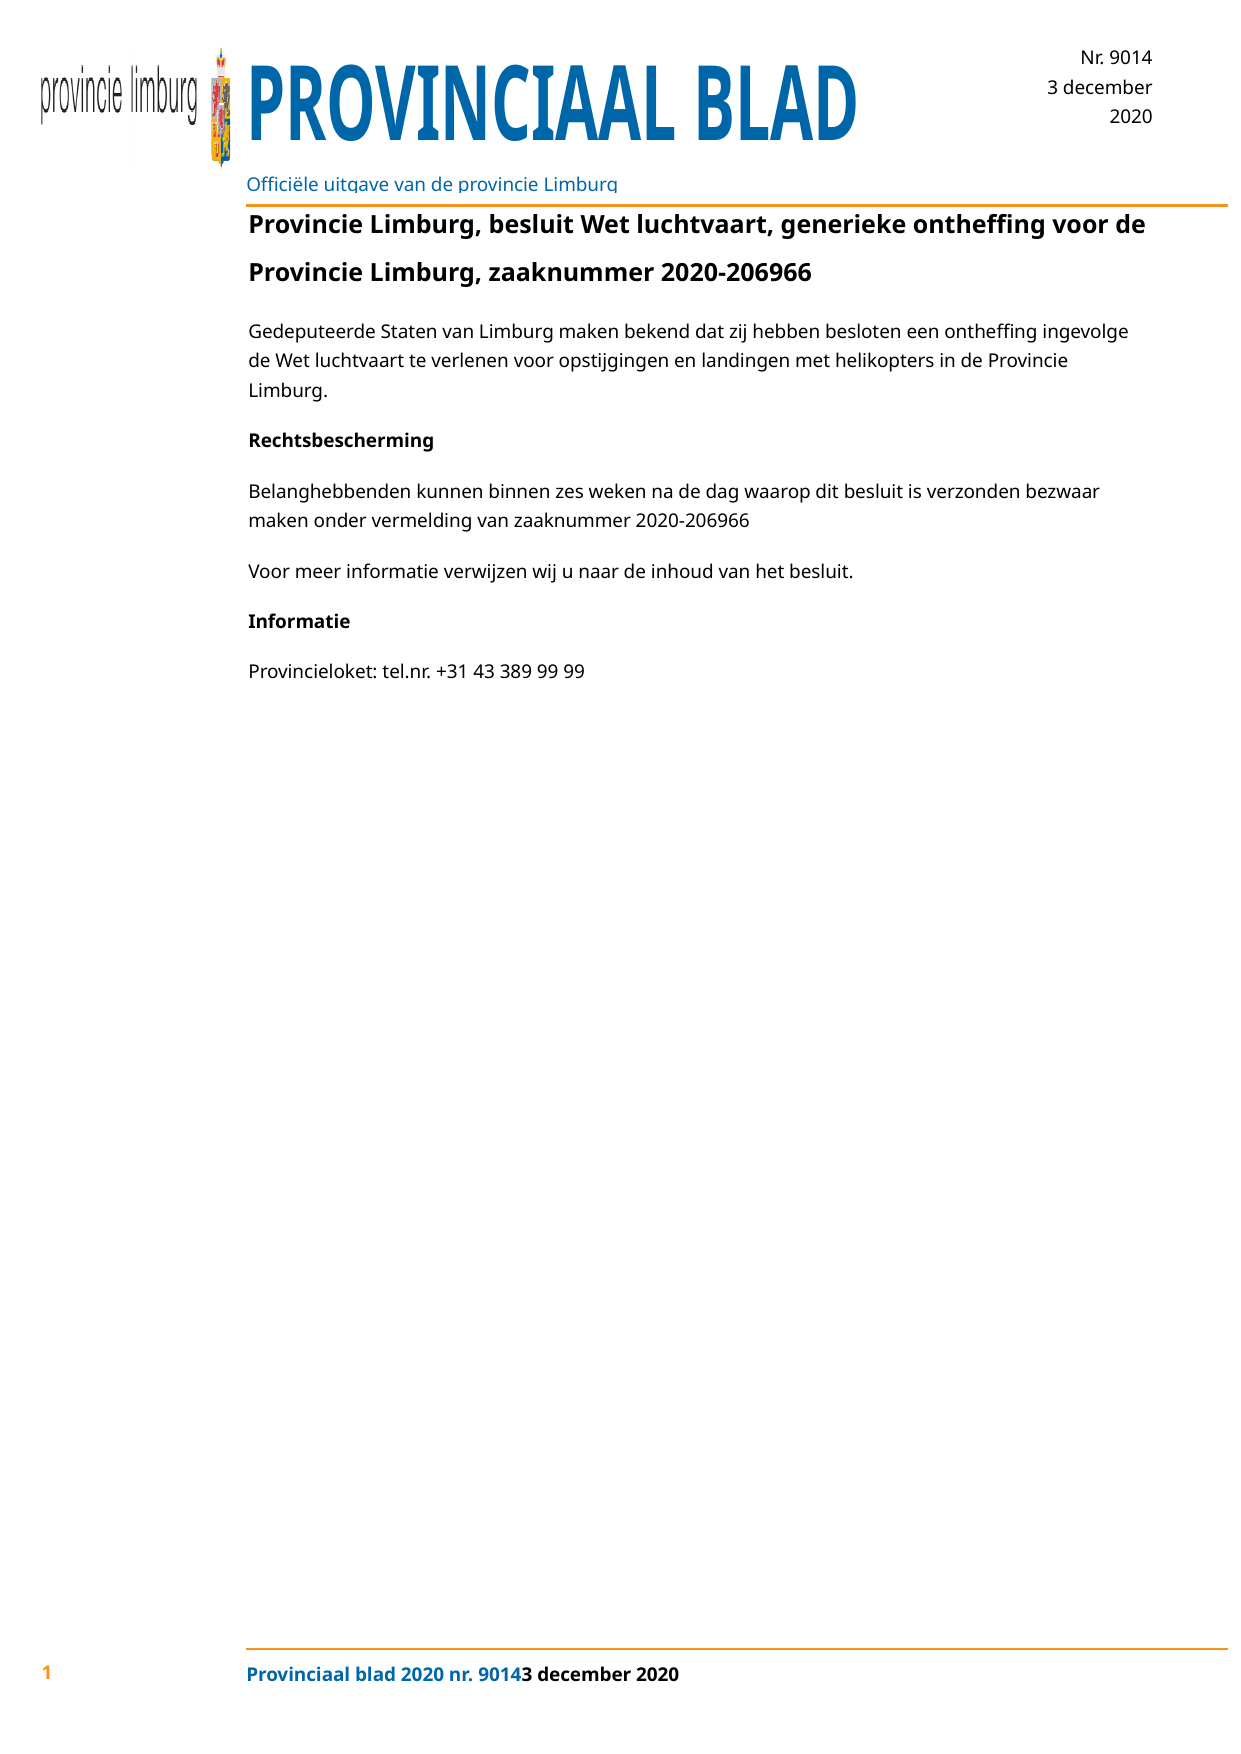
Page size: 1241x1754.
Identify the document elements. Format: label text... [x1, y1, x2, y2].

text Provincieloket: tel.nr. +31 43 389 99 99 [248, 659, 1152, 684]
text Belanghebbenden kunnen binnen zes weken na de dag waarop dit besluit is verzonden bezwaar maken onder vermelding van zaaknummer 2020-206966 [248, 478, 1152, 533]
text Provincie Limburg, besluit Wet luchtvaart, generieke ontheffing voor de Provincie Limburg, zaaknummer 2020-206966 [248, 207, 1152, 288]
text Gedeputeerde Staten van Limburg maken bekend dat zij hebben besloten een ontheffing ingevolge de Wet luchtvaart te verlenen voor opstijgingen en landingen met helikopters in de Provincie Limburg. [248, 318, 1152, 403]
text Voor meer informatie verwijzen wij u naar de inhoud van het besluit. [248, 558, 1152, 584]
picture [41, 47, 231, 172]
text Rechtsbescherming [248, 427, 1152, 453]
text Informatie [248, 608, 1152, 634]
